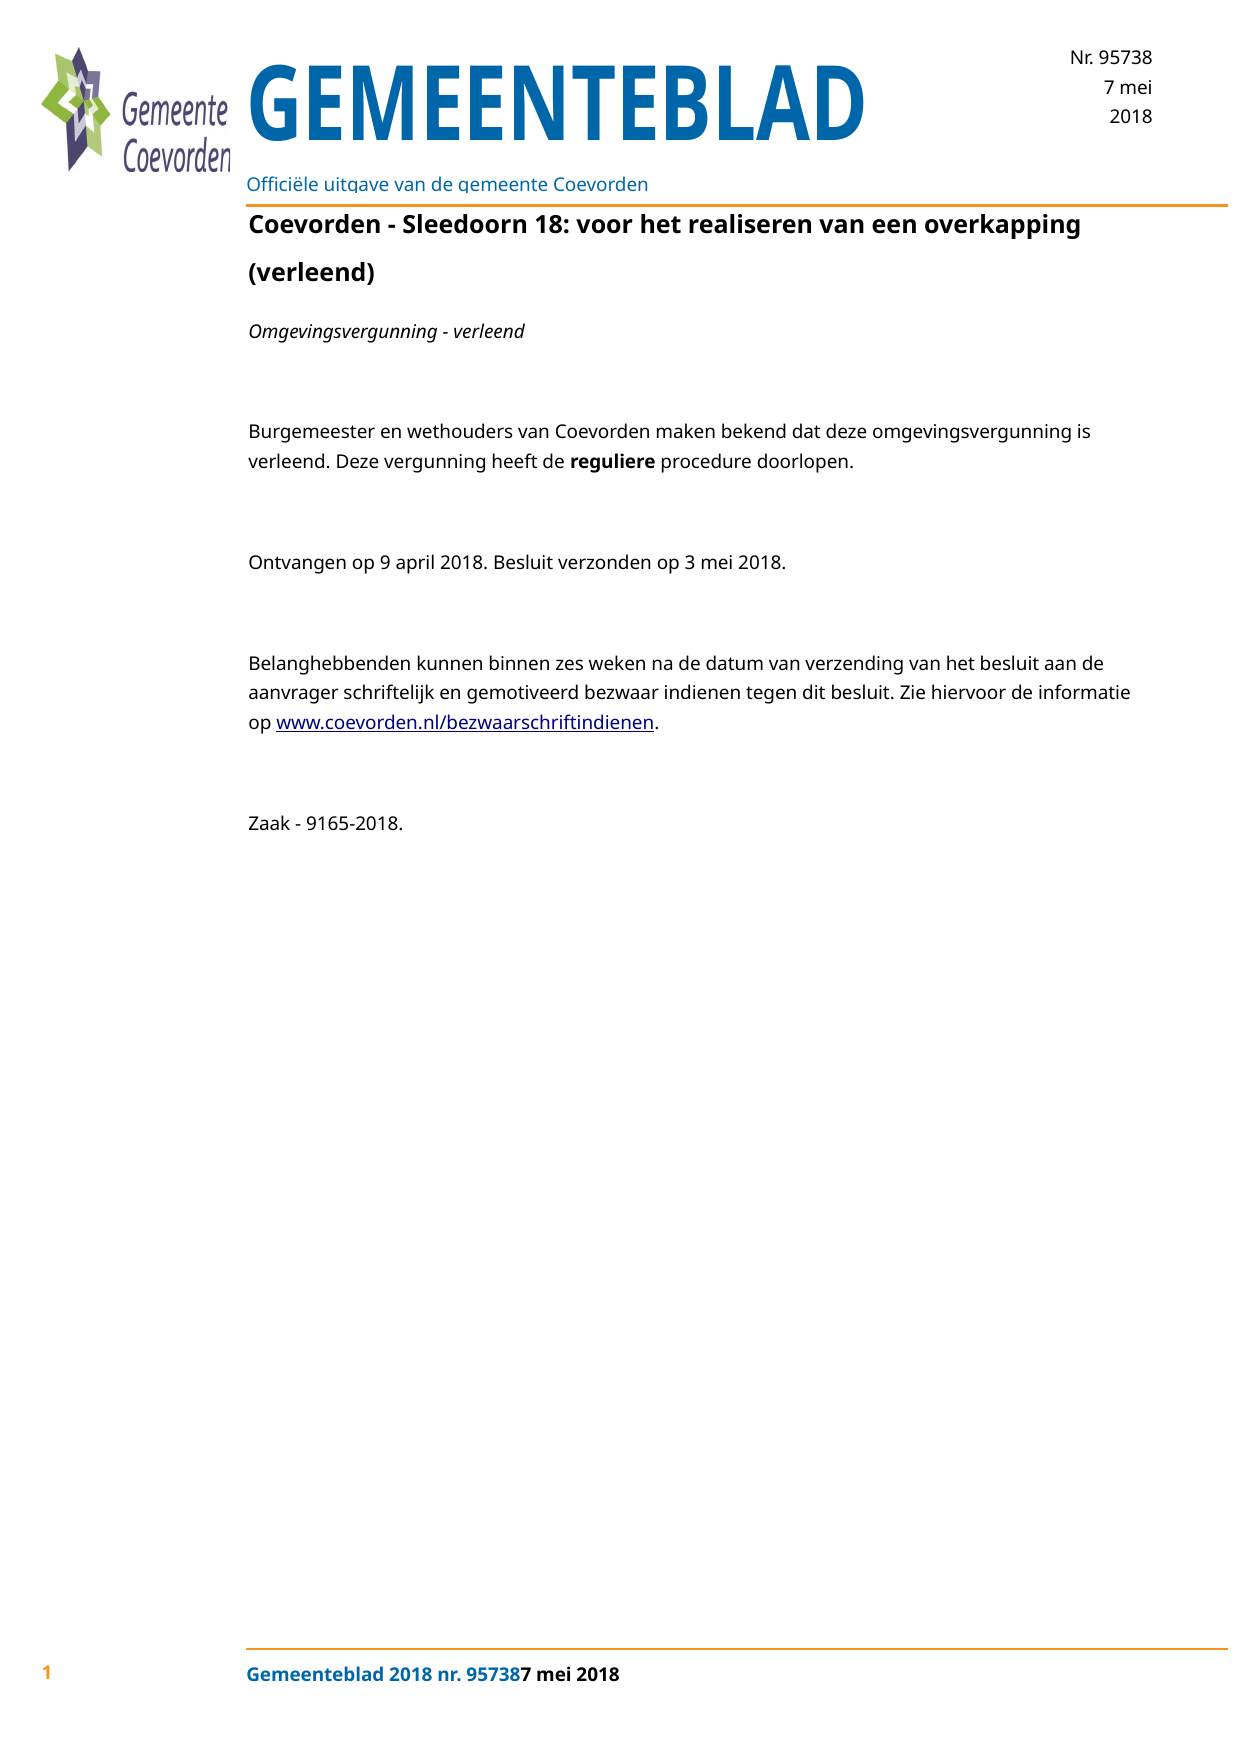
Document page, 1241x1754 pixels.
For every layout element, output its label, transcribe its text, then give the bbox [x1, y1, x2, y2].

text Omgevingsvergunning - verleend [248, 318, 1152, 344]
text Belanghebbenden kunnen binnen zes weken na de datum van verzending van het besluit aan de aanvrager schriftelijk en gemotiveerd bezwaar indienen tegen dit besluit. Zie hiervoor de informatie op www.coevorden.nl/bezwaarschriftindienen. [248, 650, 1152, 735]
text Ontvangen op 9 april 2018. Besluit verzonden op 3 mei 2018. [248, 549, 1152, 575]
picture [41, 47, 231, 172]
text Coevorden - Sleedoorn 18: voor het realiseren van een overkapping (verleend) [248, 207, 1152, 288]
text Burgemeester en wethouders van Coevorden maken bekend dat deze omgevingsvergunning is verleend. Deze vergunning heeft de reguliere procedure doorlopen. [248, 419, 1152, 474]
text Zaak - 9165-2018. [248, 810, 1152, 836]
